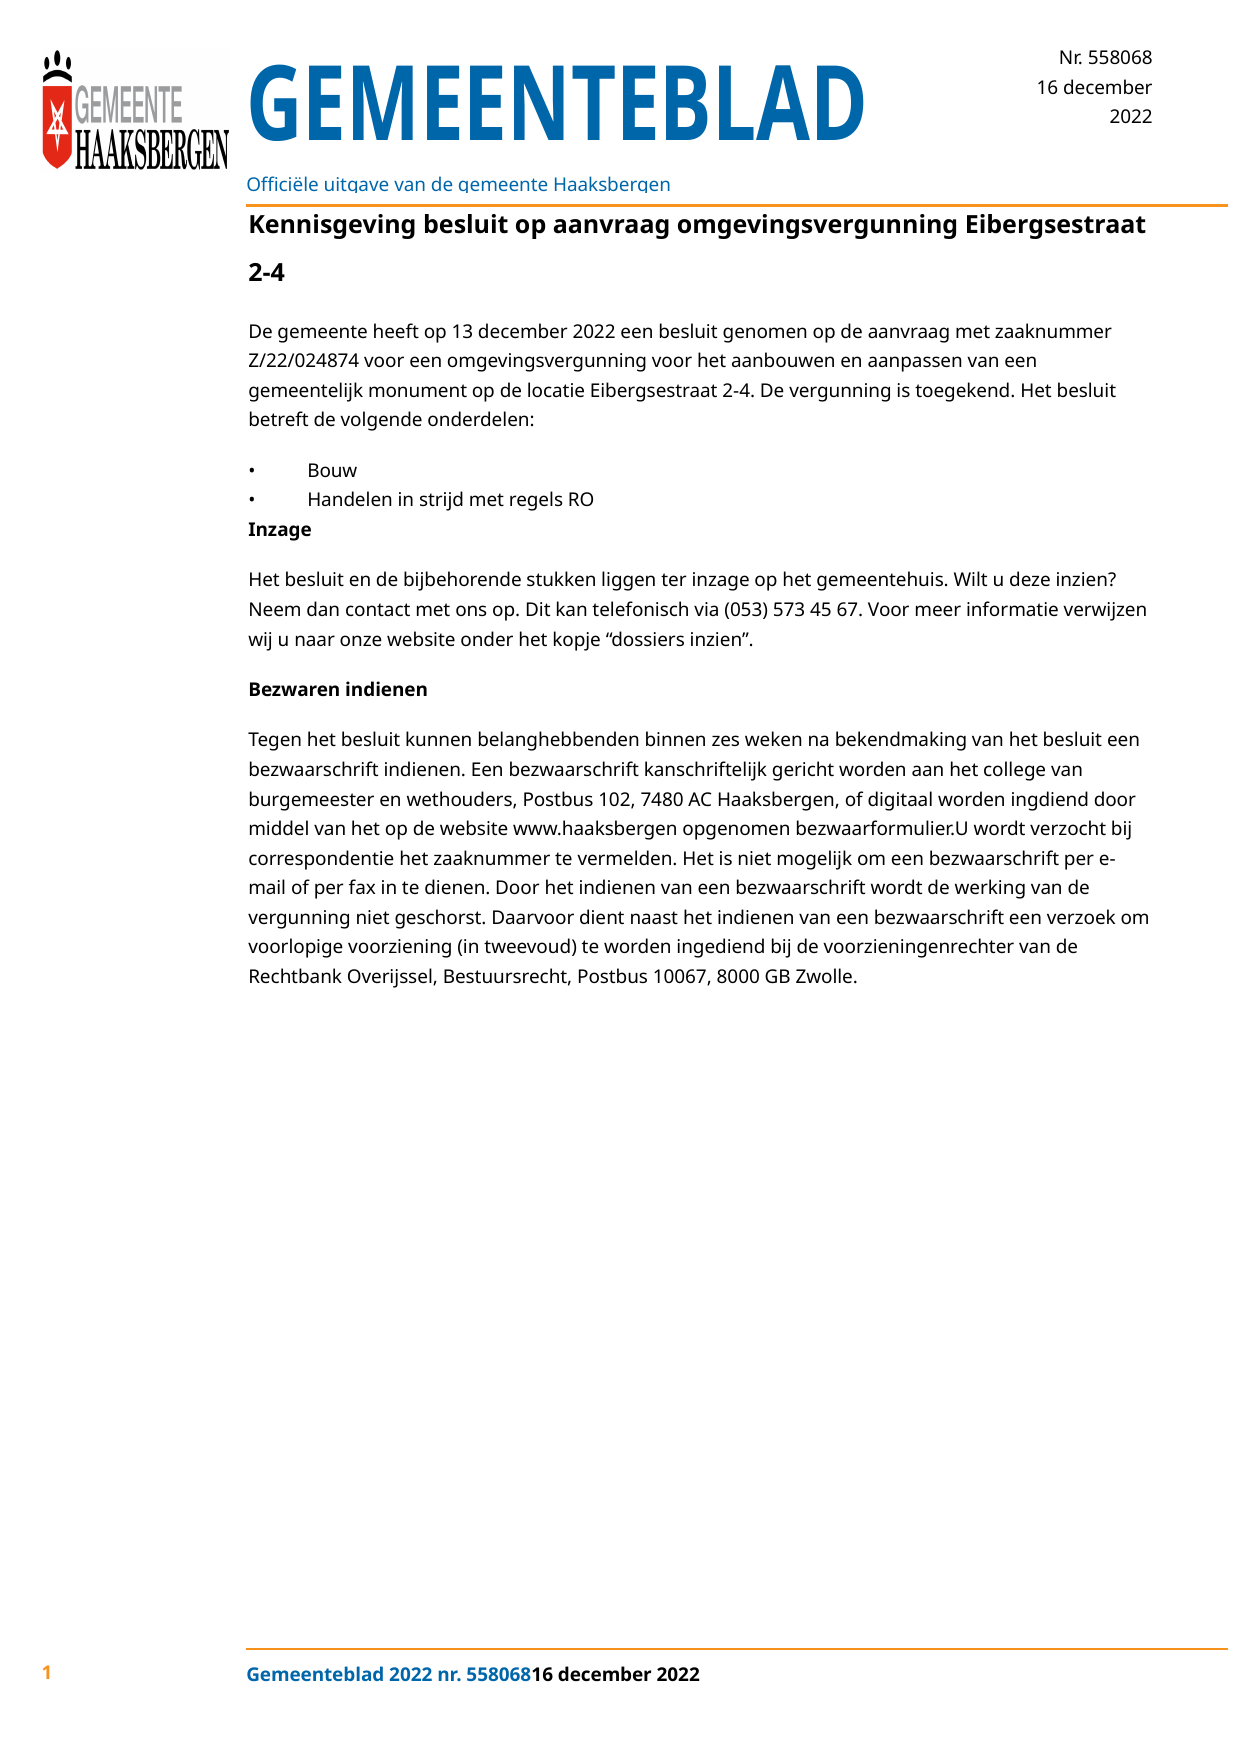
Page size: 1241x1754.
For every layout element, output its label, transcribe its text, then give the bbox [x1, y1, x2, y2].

text Tegen het besluit kunnen belanghebbenden binnen zes weken na bekendmaking van het besluit een bezwaarschrift indienen. Een bezwaarschrift kanschriftelijk gericht worden aan het college van burgemeester en wethouders, Postbus 102, 7480 AC Haaksbergen, of digitaal worden ingdiend door middel van het op de website www.haaksbergen opgenomen bezwaarformulier.U wordt verzocht bij correspondentie het zaaknummer te vermelden. Het is niet mogelijk om een bezwaarschrift per e-mail of per fax in te dienen. Door het indienen van een bezwaarschrift wordt de werking van de vergunning niet geschorst. Daarvoor dient naast het indienen van een bezwaarschrift een verzoek om voorlopige voorziening (in tweevoud) te worden ingediend bij de voorzieningenrechter van de Rechtbank Overijssel, Bestuursrecht, Postbus 10067, 8000 GB Zwolle. [248, 727, 1152, 989]
text Bezwaren indienen [248, 676, 1152, 702]
picture [41, 47, 231, 172]
list Handelen in strijd met regels RO [248, 487, 1152, 512]
text Het besluit en de bijbehorende stukken liggen ter inzage op het gemeentehuis. Wilt u deze inzien? Neem dan contact met ons op. Dit kan telefonisch via (053) 573 45 67. Voor meer informatie verwijzen wij u naar onze website onder het kopje “dossiers inzien”. [248, 567, 1152, 652]
list Bouw [248, 457, 1152, 483]
text Kennisgeving besluit op aanvraag omgevingsvergunning Eibergsestraat 2-4 [248, 207, 1152, 288]
text Inzage [248, 516, 1152, 542]
text De gemeente heeft op 13 december 2022 een besluit genomen op de aanvraag met zaaknummer Z/22/024874 voor een omgevingsvergunning voor het aanbouwen en aanpassen van een gemeentelijk monument op de locatie Eibergsestraat 2-4. De vergunning is toegekend. Het besluit betreft de volgende onderdelen: [248, 318, 1152, 432]
